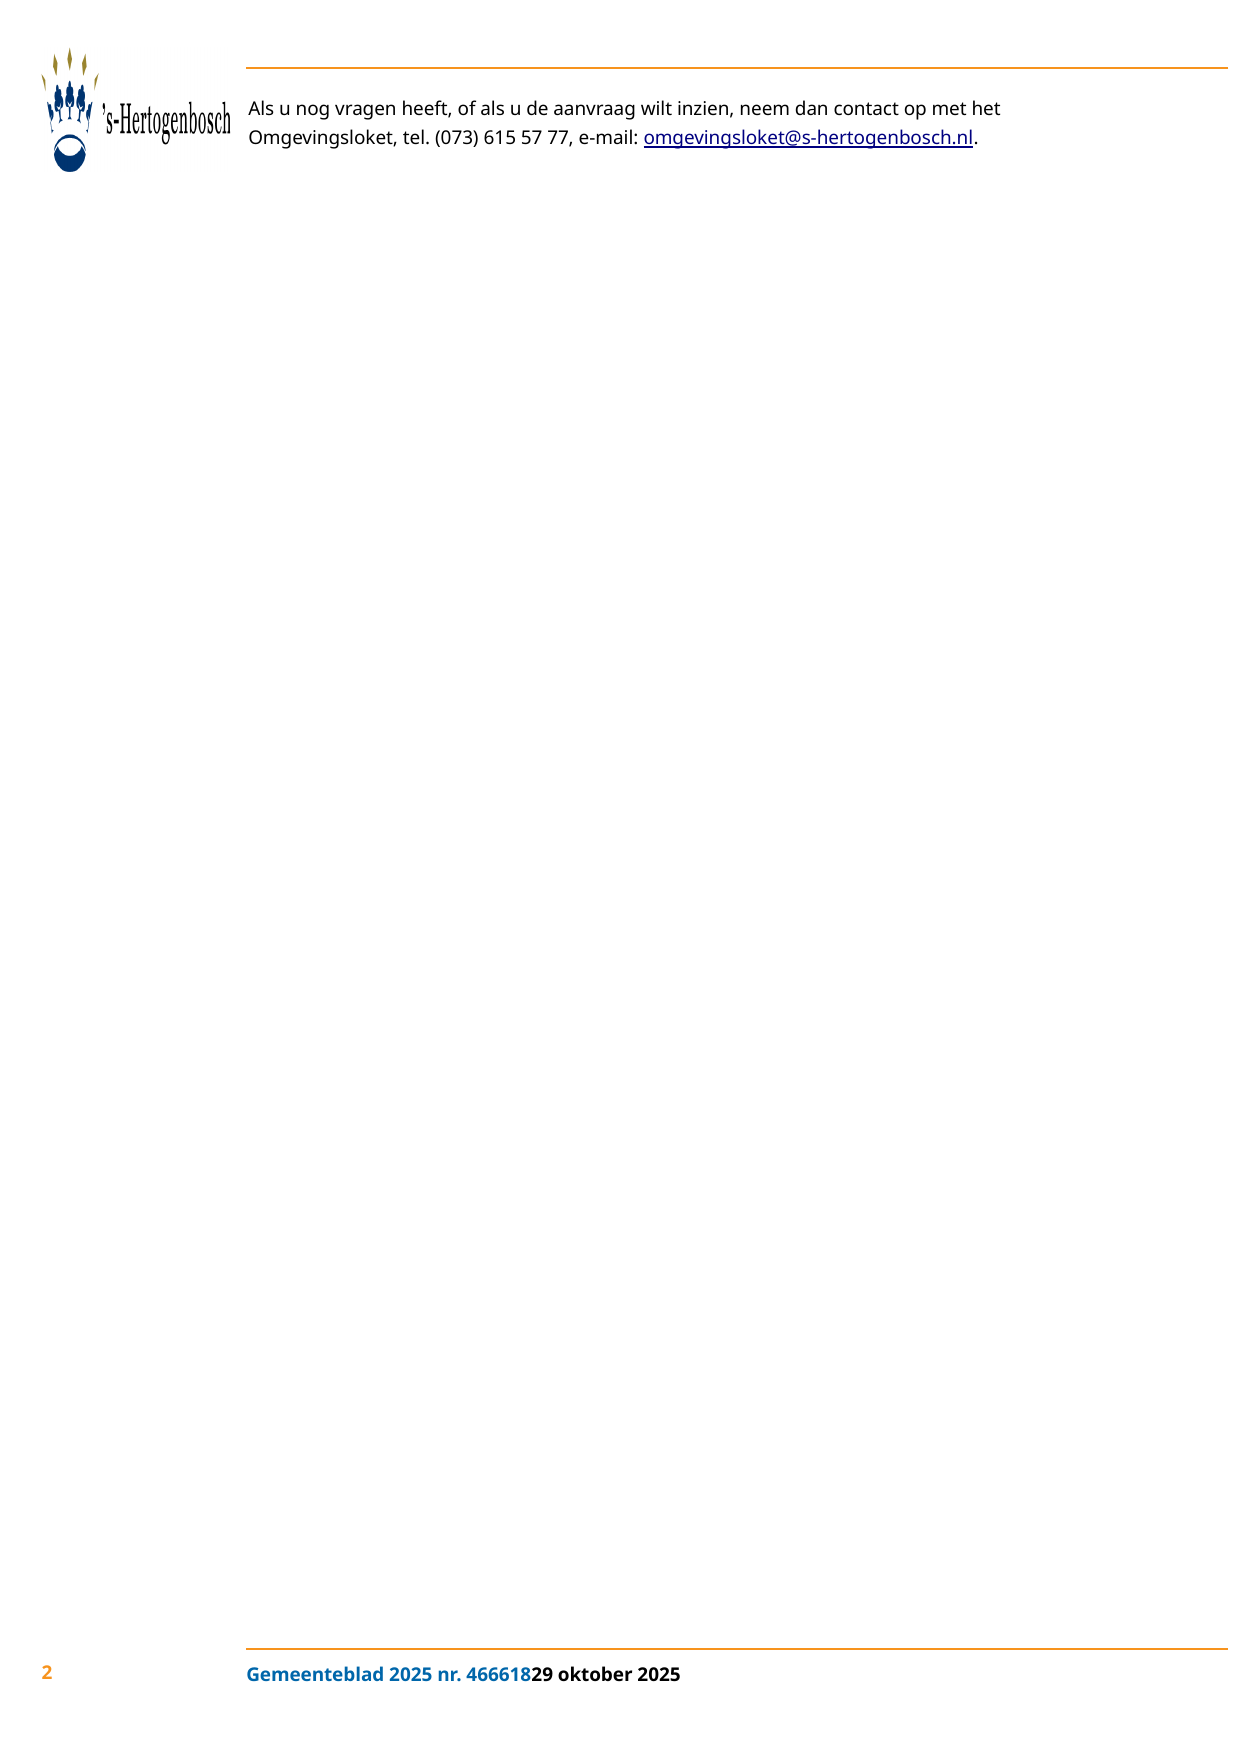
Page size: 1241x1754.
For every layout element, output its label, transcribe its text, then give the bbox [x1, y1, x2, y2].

text Als u nog vragen heeft, of als u de aanvraag wilt inzien, neem dan contact op met het Omgevingsloket, tel. (073) 615 57 77, e-mail: omgevingsloket@s-hertogenbosch.nl. [248, 95, 1152, 150]
picture [41, 47, 231, 172]
